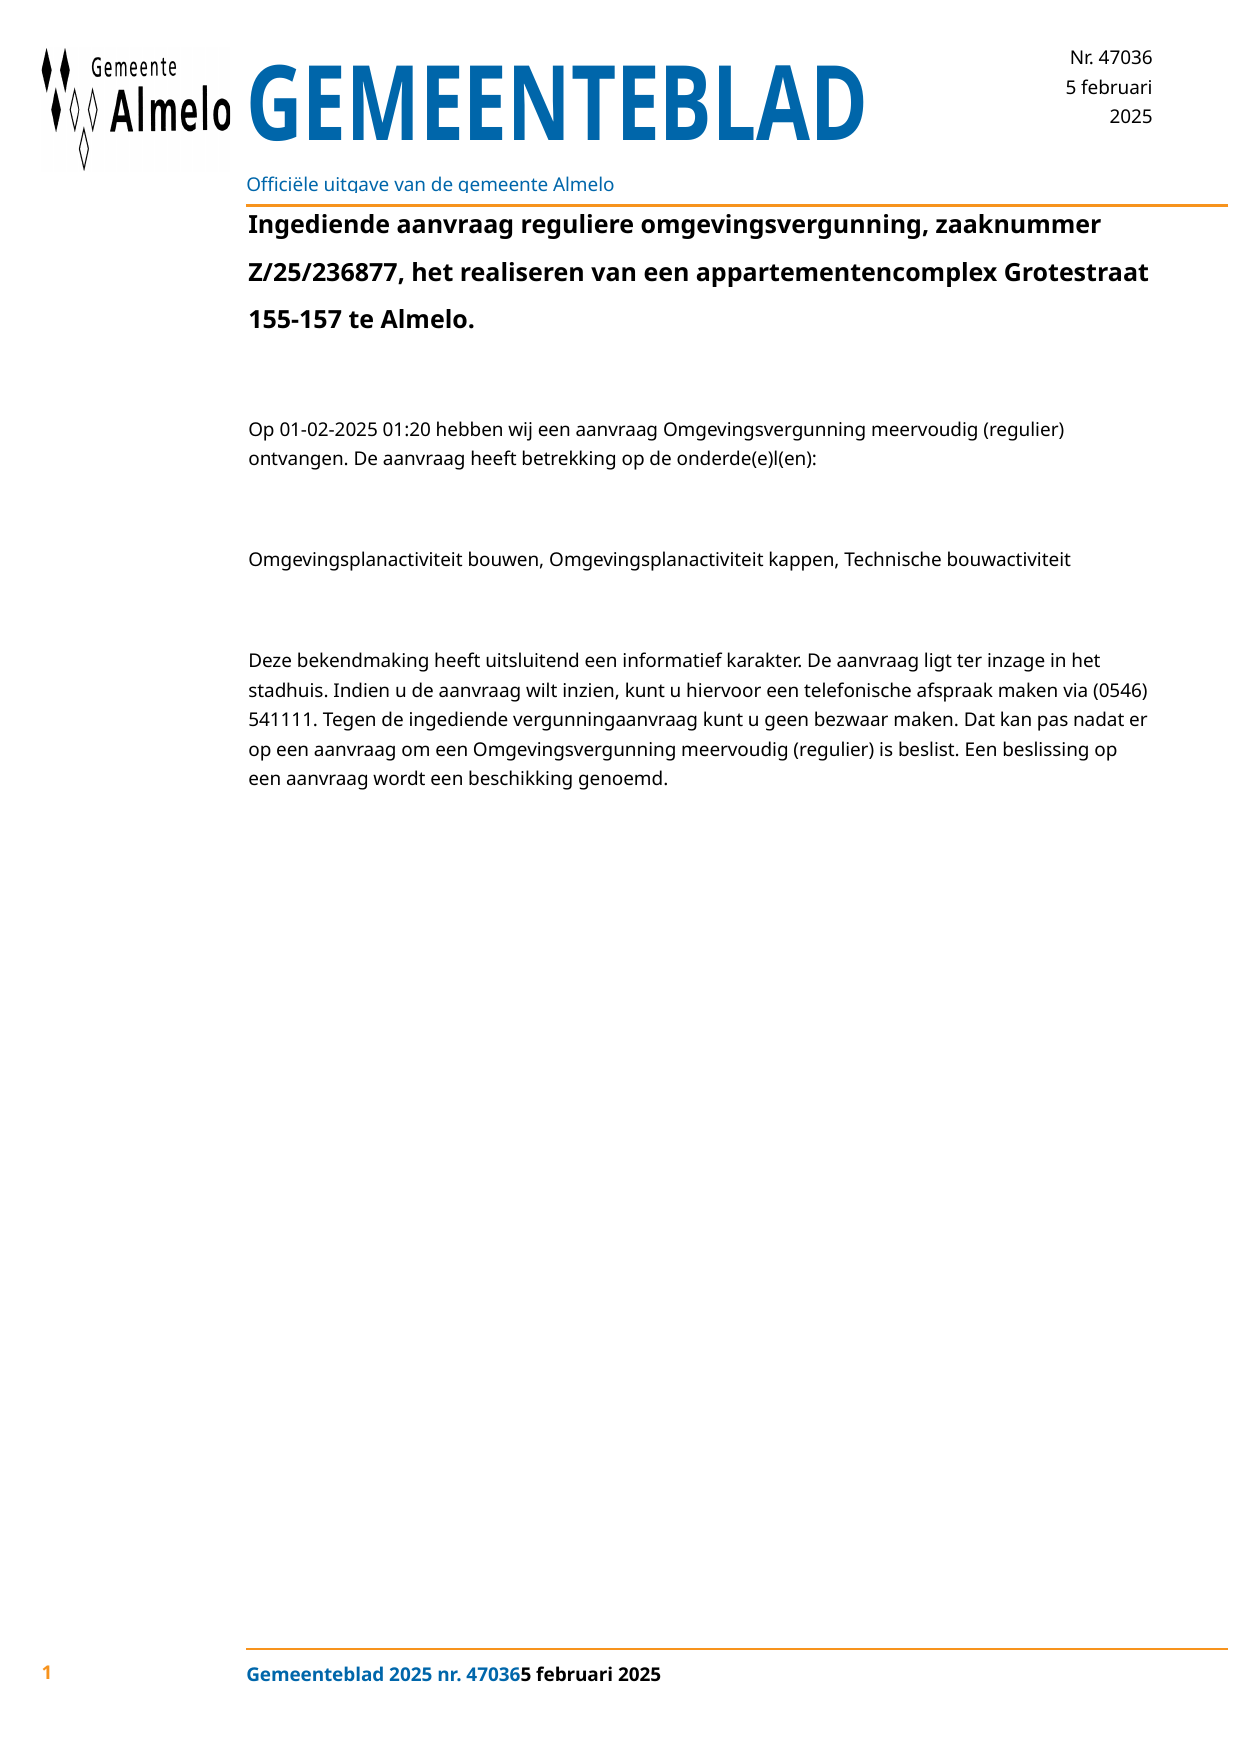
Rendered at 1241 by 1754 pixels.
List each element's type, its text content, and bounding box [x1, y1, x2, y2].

text Omgevingsplanactiviteit bouwen, Omgevingsplanactiviteit kappen, Technische bouwactiviteit [248, 546, 1152, 572]
text Ingediende aanvraag reguliere omgevingsvergunning, zaaknummer Z/25/236877, het realiseren van een appartementencomplex Grotestraat 155-157 te Almelo. [248, 207, 1152, 336]
text Op 01-02-2025 01:20 hebben wij een aanvraag Omgevingsvergunning meervoudig (regulier) ontvangen. De aanvraag heeft betrekking op de onderde(e)l(en): [248, 416, 1152, 471]
text Deze bekendmaking heeft uitsluitend een informatief karakter. De aanvraag ligt ter inzage in het stadhuis. Indien u de aanvraag wilt inzien, kunt u hiervoor een telefonische afspraak maken via (0546) 541111. Tegen de ingediende vergunningaanvraag kunt u geen bezwaar maken. Dat kan pas nadat er op een aanvraag om een Omgevingsvergunning meervoudig (regulier) is beslist. Een beslissing op een aanvraag wordt een beschikking genoemd. [248, 647, 1152, 791]
picture [41, 47, 231, 172]
